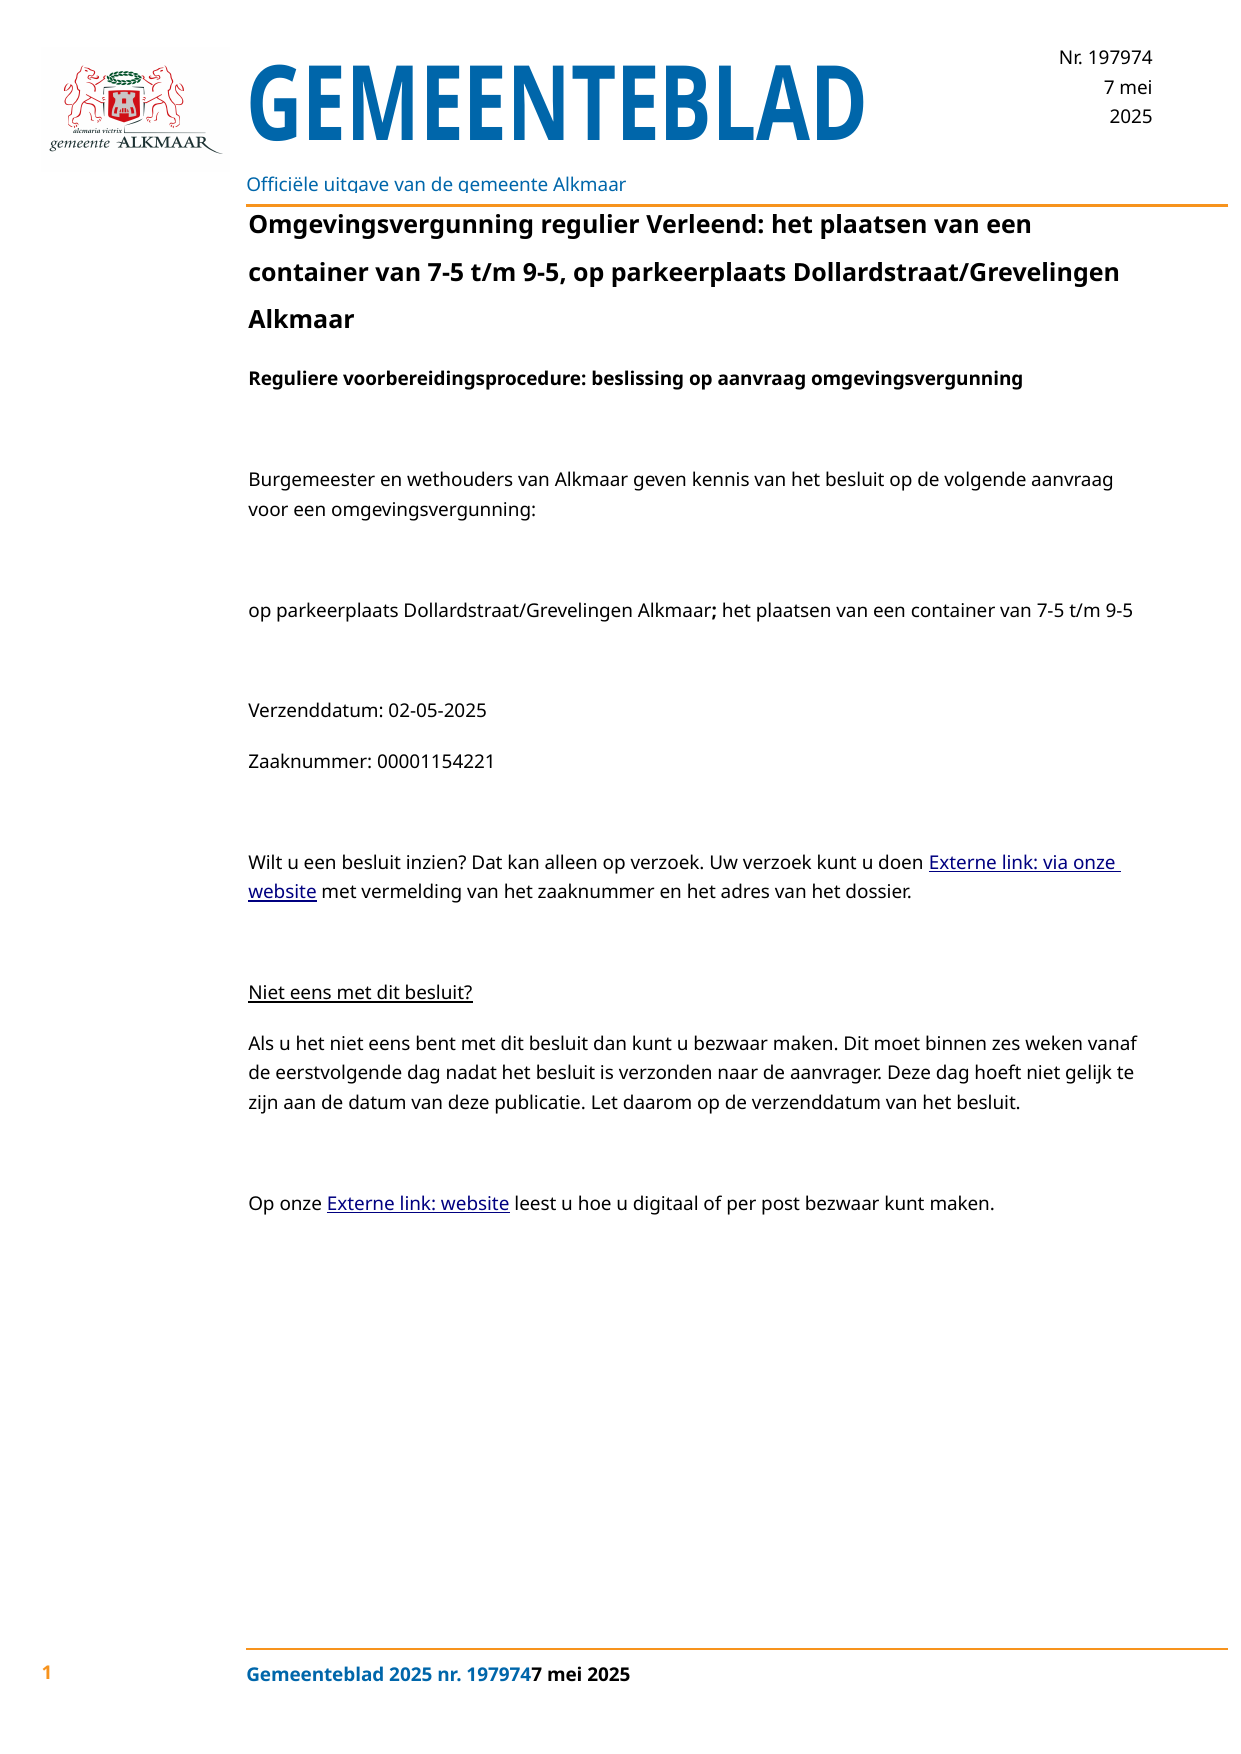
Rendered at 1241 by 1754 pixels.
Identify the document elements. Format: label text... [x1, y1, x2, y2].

text Wilt u een besluit inzien? Dat kan alleen op verzoek. Uw verzoek kunt u doen Externe link: via onze website met vermelding van het zaaknummer en het adres van het dossier. [248, 849, 1152, 904]
text Reguliere voorbereidingsprocedure: beslissing op aanvraag omgevingsvergunning [248, 366, 1152, 391]
text Op onze Externe link: website leest u hoe u digitaal of per post bezwaar kunt maken. [248, 1190, 1152, 1215]
text Omgevingsvergunning regulier Verleend: het plaatsen van een container van 7-5 t/m 9-5, op parkeerplaats Dollardstraat/Grevelingen Alkmaar [248, 207, 1152, 336]
picture [41, 47, 231, 172]
text Als u het niet eens bent met dit besluit dan kunt u bezwaar maken. Dit moet binnen zes weken vanaf de eerstvolgende dag nadat het besluit is verzonden naar de aanvrager. Deze dag hoeft niet gelijk te zijn aan de datum van deze publicatie. Let daarom op de verzenddatum van het besluit. [248, 1030, 1152, 1114]
text Zaaknummer: 00001154221 [248, 748, 1152, 774]
text Burgemeester en wethouders van Alkmaar geven kennis van het besluit op de volgende aanvraag voor een omgevingsvergunning: [248, 466, 1152, 522]
text op parkeerplaats Dollardstraat/Grevelingen Alkmaar; het plaatsen van een container van 7-5 t/m 9-5 [248, 597, 1152, 622]
text Niet eens met dit besluit? [248, 979, 1152, 1005]
text Verzenddatum: 02-05-2025 [248, 698, 1152, 723]
